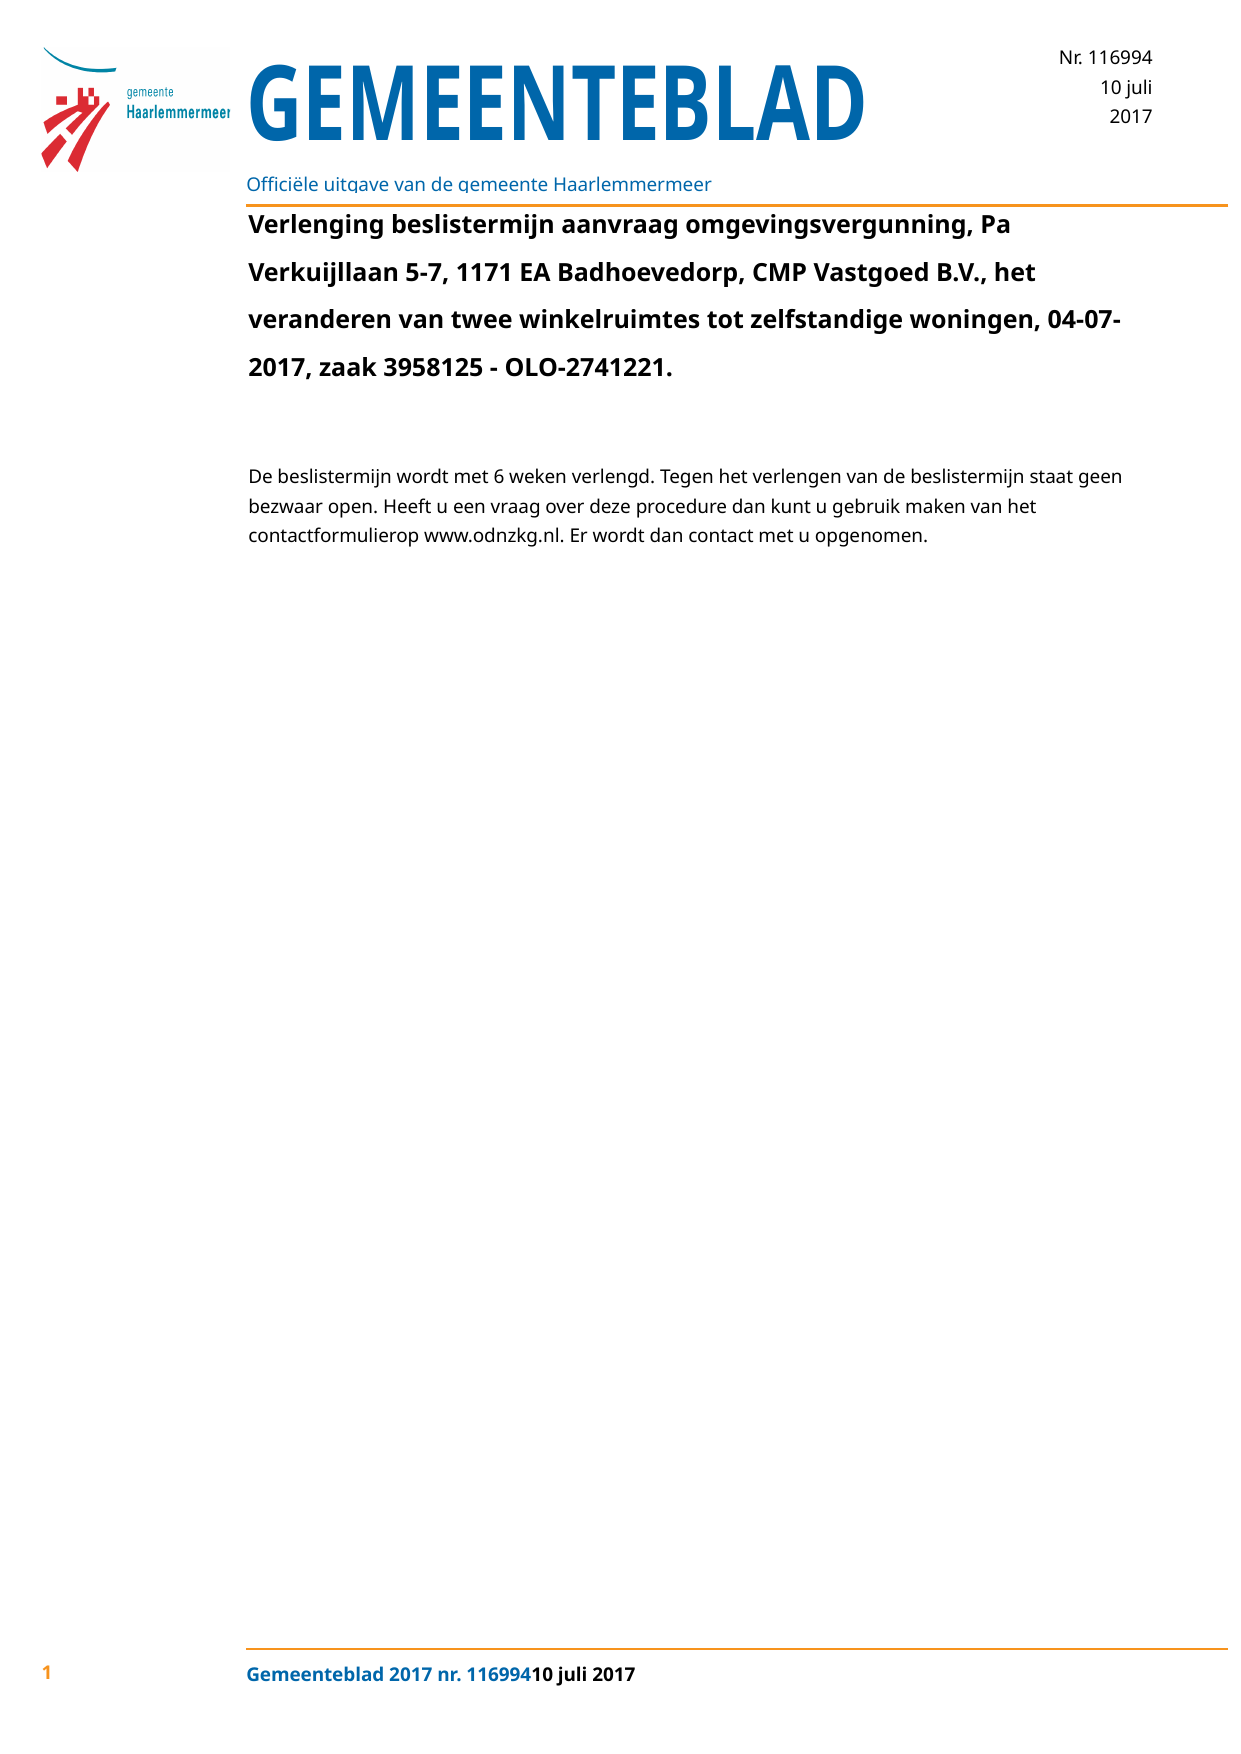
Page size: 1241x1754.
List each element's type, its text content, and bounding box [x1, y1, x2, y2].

text De beslistermijn wordt met 6 weken verlengd. Tegen het verlengen van de beslistermijn staat geen bezwaar open. Heeft u een vraag over deze procedure dan kunt u gebruik maken van het contactformulierop www.odnzkg.nl. Er wordt dan contact met u opgenomen. [248, 463, 1152, 548]
text Verlenging beslistermijn aanvraag omgevingsvergunning, Pa Verkuijllaan 5-7, 1171 EA Badhoevedorp, CMP Vastgoed B.V., het veranderen van twee winkelruimtes tot zelfstandige woningen, 04-07-2017, zaak 3958125 - OLO-2741221. [248, 207, 1152, 384]
picture [41, 47, 231, 172]
